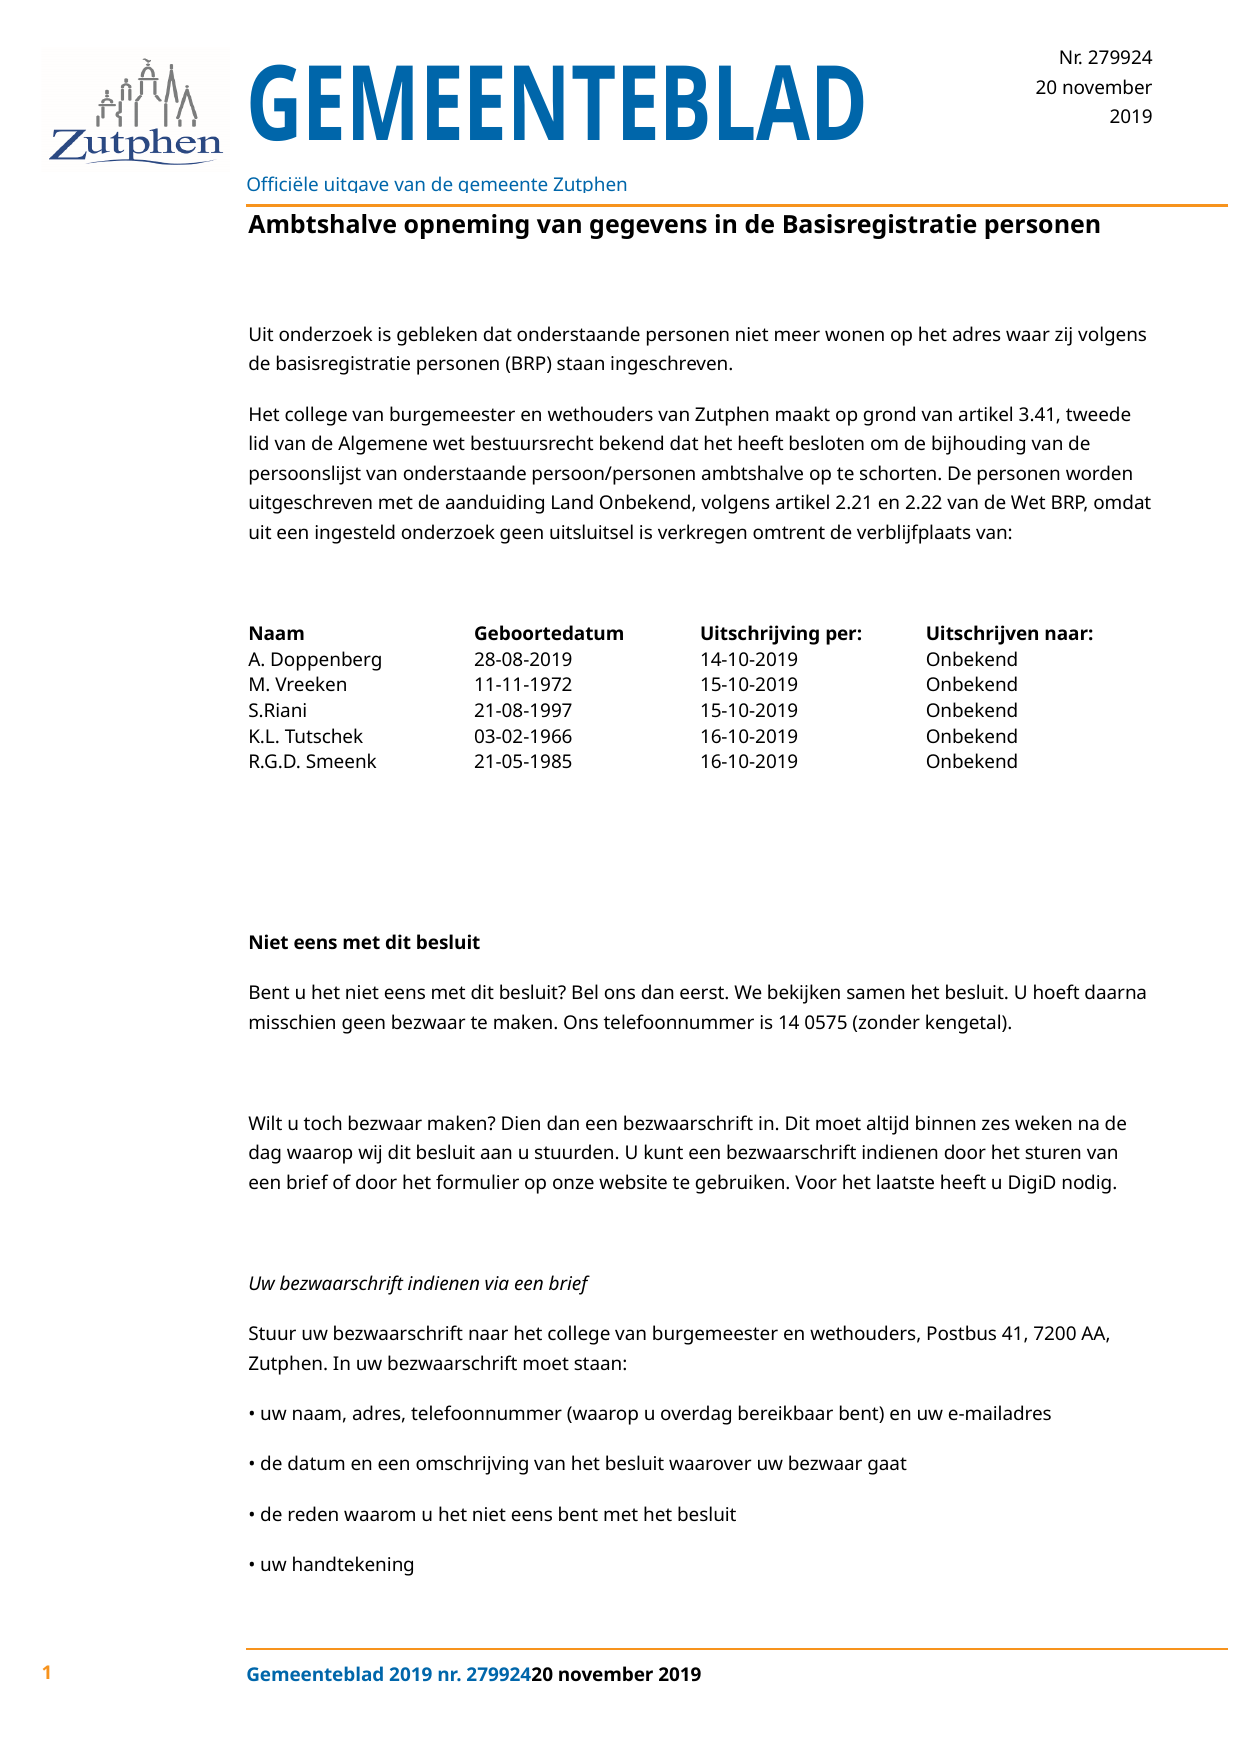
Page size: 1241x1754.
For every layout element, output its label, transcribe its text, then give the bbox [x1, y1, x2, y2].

text • uw handtekening [248, 1551, 1152, 1577]
table_cell Onbekend [926, 646, 1152, 671]
table_cell Onbekend [926, 723, 1152, 749]
table_header Uitschrijving per: [700, 620, 926, 646]
table_header Uitschrijven naar: [926, 620, 1152, 646]
table_cell Onbekend [926, 671, 1152, 697]
table_cell K.L. Tutschek [248, 723, 474, 749]
table_cell 21-05-1985 [474, 749, 700, 774]
table_cell 14-10-2019 [700, 646, 926, 671]
text • uw naam, adres, telefoonnummer (waarop u overdag bereikbaar bent) en uw e-mailadres [248, 1400, 1152, 1426]
table_cell 11-11-1972 [474, 671, 700, 697]
text Uit onderzoek is gebleken dat onderstaande personen niet meer wonen op het adres waar zij volgens de basisregistratie personen (BRP) staan ingeschreven. [248, 321, 1152, 376]
table_cell 16-10-2019 [700, 749, 926, 774]
table_header Naam [248, 620, 474, 646]
table_cell 16-10-2019 [700, 723, 926, 749]
table_cell S.Riani [248, 697, 474, 723]
text • de datum en een omschrijving van het besluit waarover uw bezwaar gaat [248, 1451, 1152, 1476]
text Niet eens met dit besluit [248, 929, 1152, 954]
text Het college van burgemeester en wethouders van Zutphen maakt op grond van artikel 3.41, tweede lid van de Algemene wet bestuursrecht bekend dat het heeft besloten om de bijhouding van de persoonslijst van onderstaande persoon/personen ambtshalve op te schorten. De personen worden uitgeschreven met de aanduiding Land Onbekend, volgens artikel 2.21 en 2.22 van de Wet BRP, omdat uit een ingesteld onderzoek geen uitsluitsel is verkregen omtrent de verblijfplaats van: [248, 401, 1152, 545]
text • de reden waarom u het niet eens bent met het besluit [248, 1501, 1152, 1527]
table_cell 21-08-1997 [474, 697, 700, 723]
text Wilt u toch bezwaar maken? Dien dan een bezwaarschrift in. Dit moet altijd binnen zes weken na de dag waarop wij dit besluit aan u stuurden. U kunt een bezwaarschrift indienen door het sturen van een brief of door het formulier op onze website te gebruiken. Voor het laatste heeft u DigiD nodig. [248, 1110, 1152, 1194]
table_cell Onbekend [926, 749, 1152, 774]
table_cell M. Vreeken [248, 671, 474, 697]
table_cell 28-08-2019 [474, 646, 700, 671]
text Uw bezwaarschrift indienen via een brief [248, 1270, 1152, 1295]
table_header Geboortedatum [474, 620, 700, 646]
table_cell 15-10-2019 [700, 671, 926, 697]
table_cell R.G.D. Smeenk [248, 749, 474, 774]
table_cell A. Doppenberg [248, 646, 474, 671]
text Ambtshalve opneming van gegevens in de Basisregistratie personen [248, 207, 1152, 241]
table_cell 15-10-2019 [700, 697, 926, 723]
table_cell Onbekend [926, 697, 1152, 723]
picture [41, 47, 231, 172]
text Bent u het niet eens met dit besluit? Bel ons dan eerst. We bekijken samen het besluit. U hoeft daarna misschien geen bezwaar te maken. Ons telefoonnummer is 14 0575 (zonder kengetal). [248, 979, 1152, 1034]
table_cell 03-02-1966 [474, 723, 700, 749]
text Stuur uw bezwaarschrift naar het college van burgemeester en wethouders, Postbus 41, 7200 AA, Zutphen. In uw bezwaarschrift moet staan: [248, 1320, 1152, 1375]
